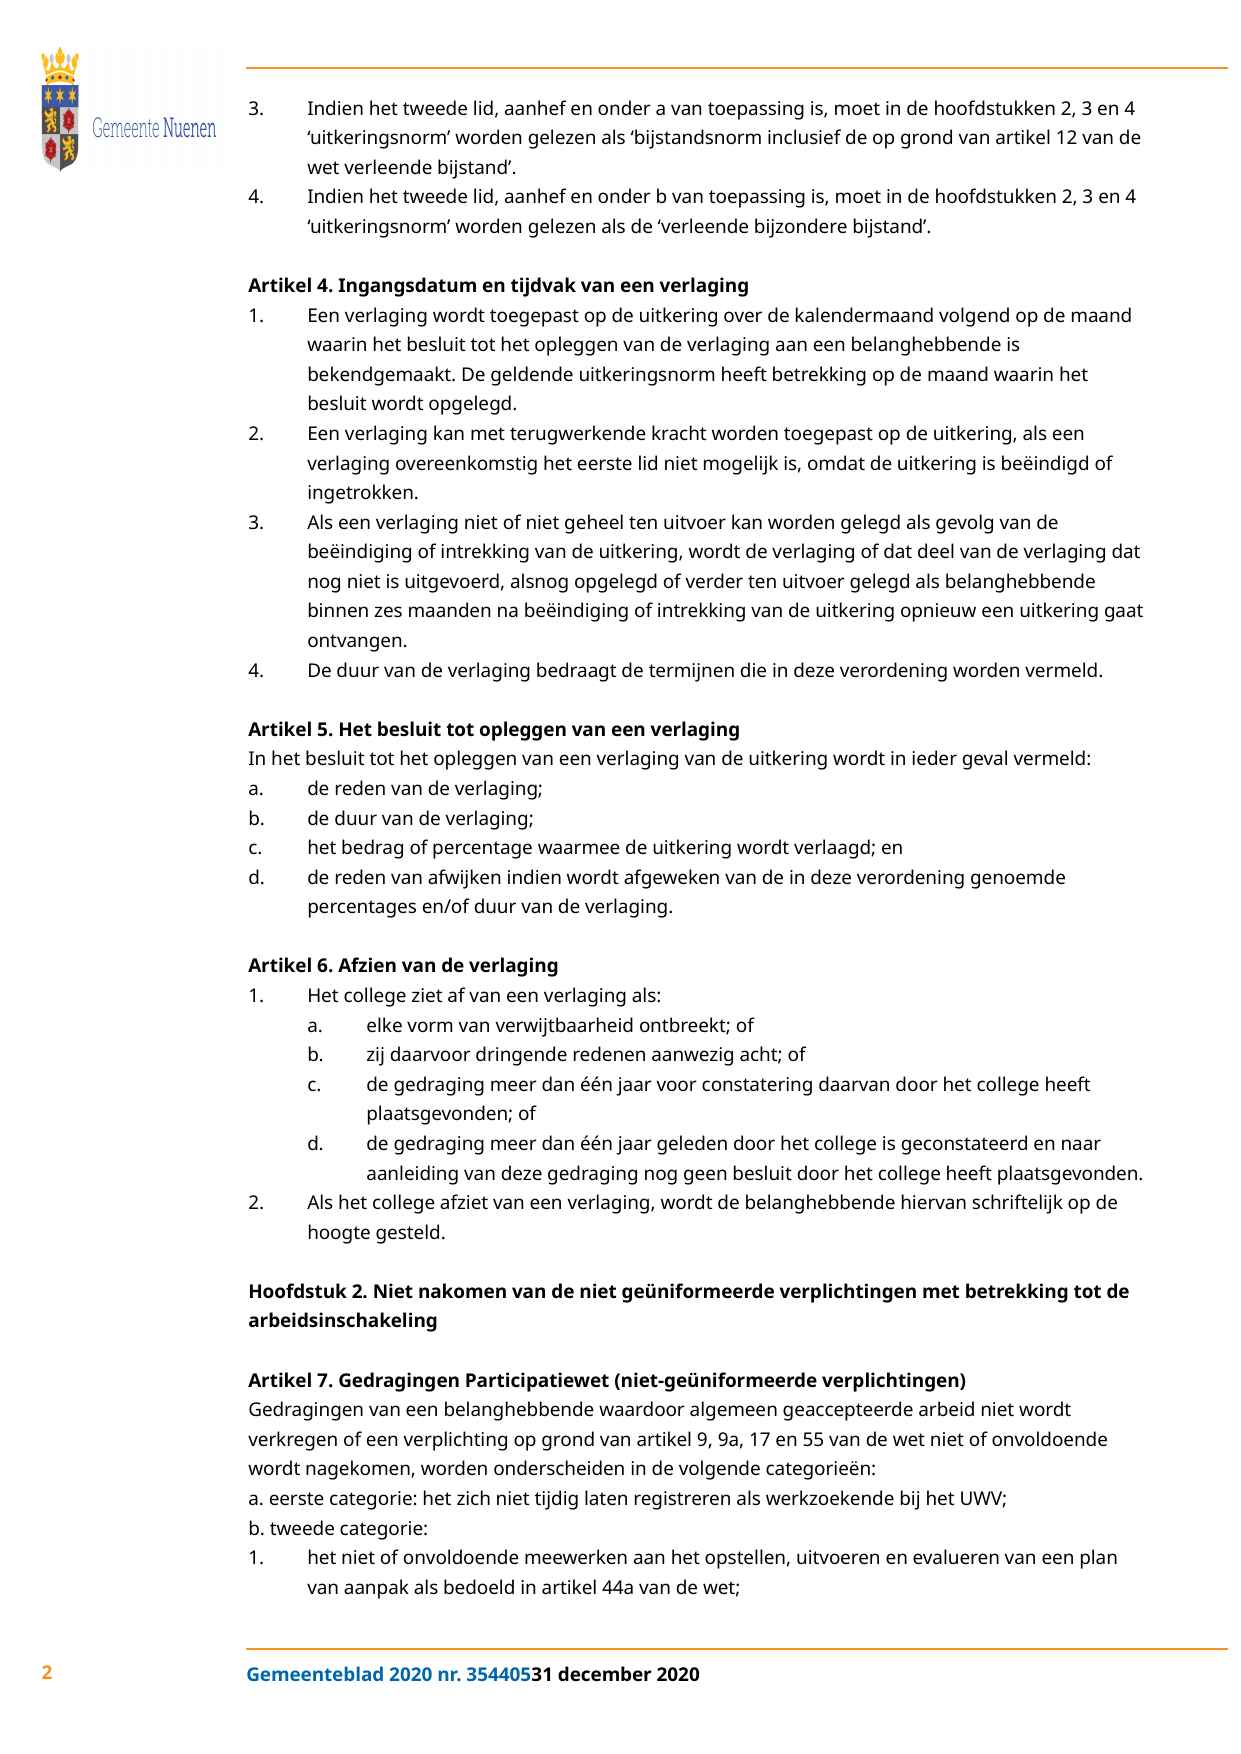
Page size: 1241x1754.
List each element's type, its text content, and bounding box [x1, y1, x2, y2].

text b. tweede categorie: [248, 1515, 1152, 1541]
list de duur van de verlaging; [248, 805, 1152, 831]
text Artikel 7. Gedragingen Participatiewet (niet-geüniformeerde verplichtingen) [248, 1367, 1152, 1393]
list elke vorm van verwijtbaarheid ontbreekt; of [307, 1012, 1152, 1038]
text Hoofdstuk 2. Niet nakomen van de niet geüniformeerde verplichtingen met betrekking tot de arbeidsinschakeling [248, 1278, 1152, 1333]
text a. eerste categorie: het zich niet tijdig laten registreren als werkzoekende bij het UWV; [248, 1485, 1152, 1511]
text In het besluit tot het opleggen van een verlaging van de uitkering wordt in ieder geval vermeld: [248, 746, 1152, 771]
list de gedraging meer dan één jaar geleden door het college is geconstateerd en naar aanleiding van deze gedraging nog geen besluit door het college heeft plaatsgevonden. [307, 1130, 1152, 1186]
list Een verlaging wordt toegepast op de uitkering over de kalendermaand volgend op de maand waarin het besluit tot het opleggen van de verlaging aan een belanghebbende is bekendgemaakt. De geldende uitkeringsnorm heeft betrekking op de maand waarin het besluit wordt opgelegd. [248, 302, 1152, 416]
list Indien het tweede lid, aanhef en onder a van toepassing is, moet in de hoofdstukken 2, 3 en 4 ‘uitkeringsnorm’ worden gelezen als ‘bijstandsnorm inclusief de op grond van artikel 12 van de wet verleende bijstand’. [248, 95, 1152, 180]
list het bedrag of percentage waarmee de uitkering wordt verlaagd; en [248, 834, 1152, 860]
list de gedraging meer dan één jaar voor constatering daarvan door het college heeft plaatsgevonden; of [307, 1071, 1152, 1126]
list de reden van de verlaging; [248, 775, 1152, 801]
list zij daarvoor dringende redenen aanwezig acht; of [307, 1041, 1152, 1067]
list Indien het tweede lid, aanhef en onder b van toepassing is, moet in de hoofdstukken 2, 3 en 4 ‘uitkeringsnorm’ worden gelezen als de ‘verleende bijzondere bijstand’. [248, 183, 1152, 239]
list Als een verlaging niet of niet geheel ten uitvoer kan worden gelegd als gevolg van de beëindiging of intrekking van de uitkering, wordt de verlaging of dat deel van de verlaging dat nog niet is uitgevoerd, alsnog opgelegd of verder ten uitvoer gelegd als belanghebbende binnen zes maanden na beëindiging of intrekking van de uitkering opnieuw een uitkering gaat ontvangen. [248, 509, 1152, 653]
list het niet of onvoldoende meewerken aan het opstellen, uitvoeren en evalueren van een plan van aanpak als bedoeld in artikel 44a van de wet; [248, 1544, 1152, 1600]
list De duur van de verlaging bedraagt de termijnen die in deze verordening worden vermeld. [248, 657, 1152, 683]
picture [41, 47, 231, 172]
text Artikel 5. Het besluit tot opleggen van een verlaging [248, 716, 1152, 742]
text Artikel 6. Afzien van de verlaging [248, 953, 1152, 978]
list Het college ziet af van een verlaging als: [248, 982, 1152, 1008]
list Als het college afziet van een verlaging, wordt de belanghebbende hiervan schriftelijk op de hoogte gesteld. [248, 1189, 1152, 1245]
list Een verlaging kan met terugwerkende kracht worden toegepast op de uitkering, als een verlaging overeenkomstig het eerste lid niet mogelijk is, omdat de uitkering is beëindigd of ingetrokken. [248, 420, 1152, 505]
list de reden van afwijken indien wordt afgeweken van de in deze verordening genoemde percentages en/of duur van de verlaging. [248, 864, 1152, 919]
text Artikel 4. Ingangsdatum en tijdvak van een verlaging [248, 272, 1152, 298]
text Gedragingen van een belanghebbende waardoor algemeen geaccepteerde arbeid niet wordt verkregen of een verplichting op grond van artikel 9, 9a, 17 en 55 van de wet niet of onvoldoende wordt nagekomen, worden onderscheiden in de volgende categorieën: [248, 1396, 1152, 1481]
